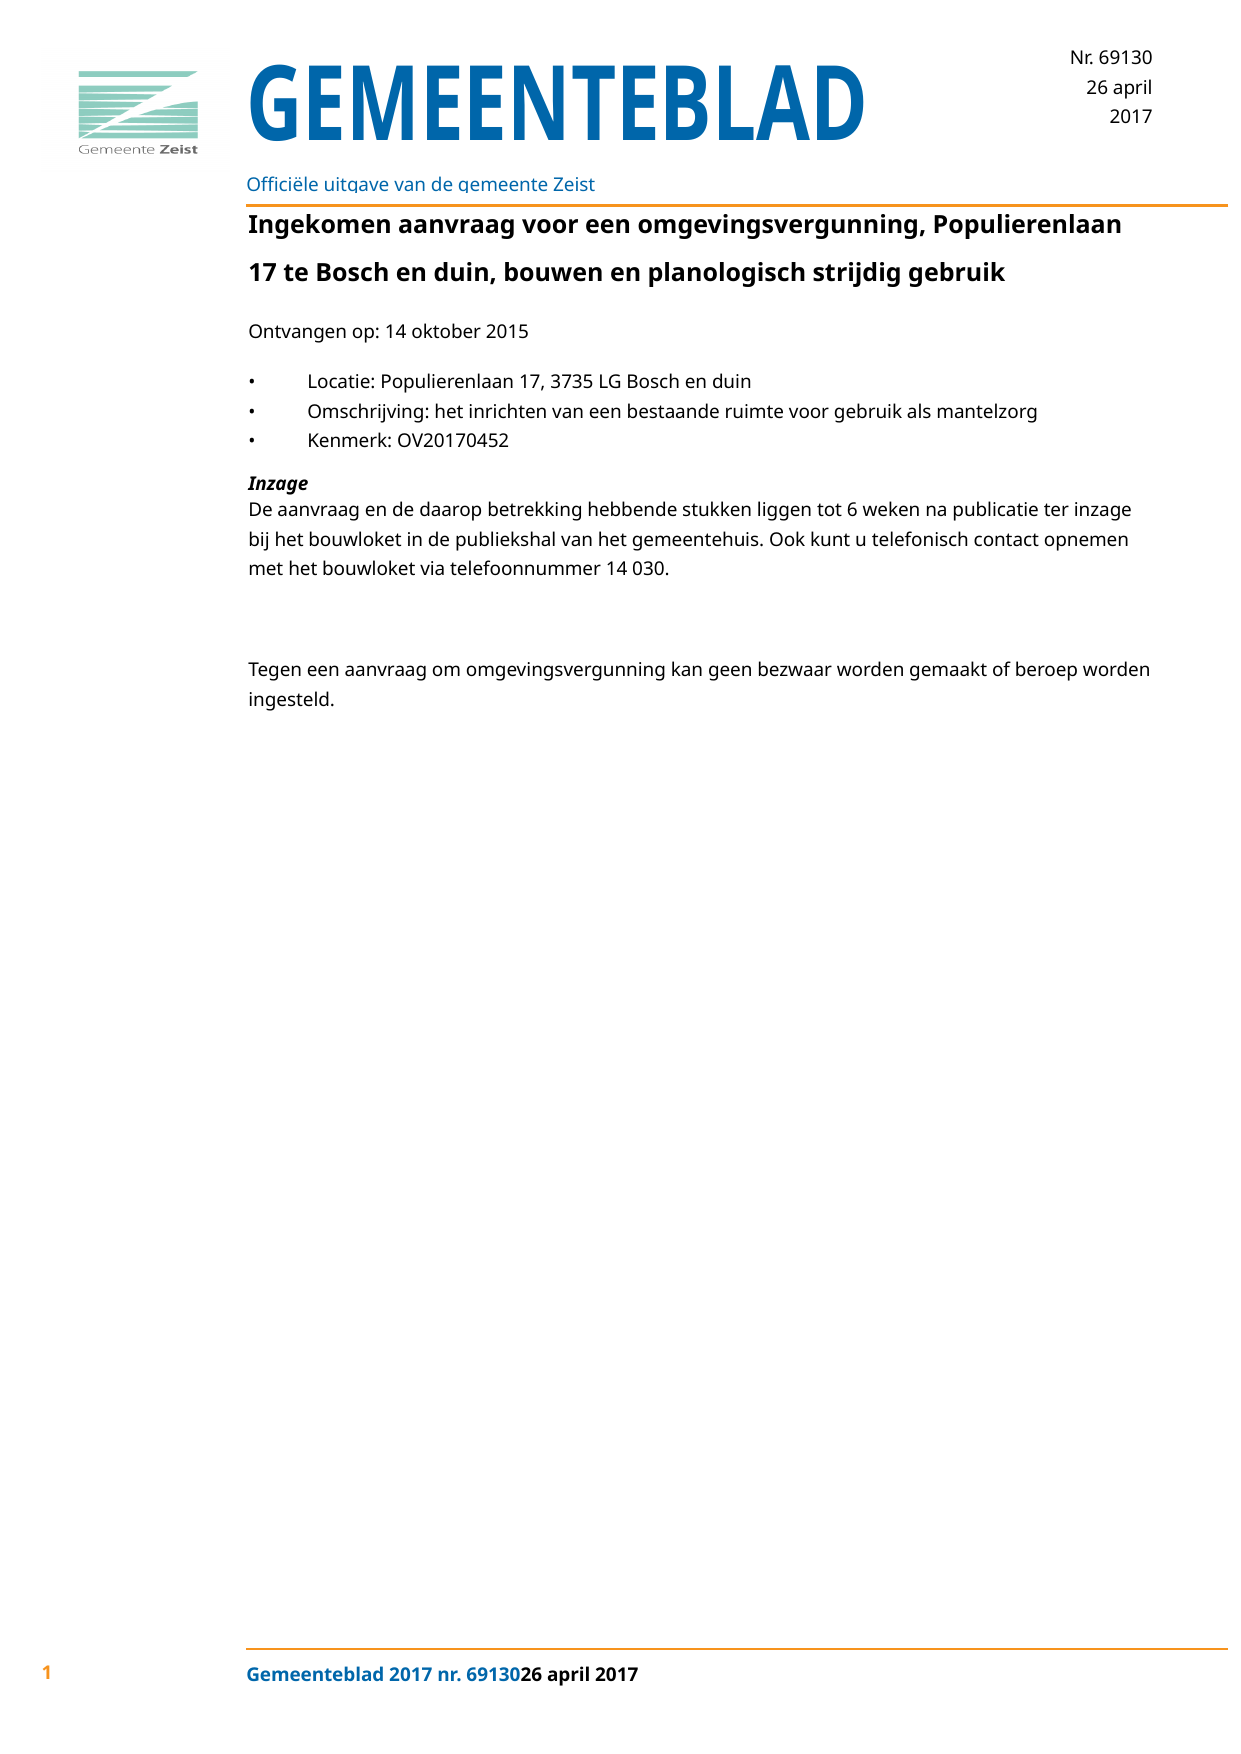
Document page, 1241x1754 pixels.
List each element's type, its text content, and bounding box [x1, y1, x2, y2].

text Ingekomen aanvraag voor een omgevingsvergunning, Populierenlaan 17 te Bosch en duin, bouwen en planologisch strijdig gebruik [248, 207, 1152, 288]
picture [41, 47, 231, 172]
text Ontvangen op: 14 oktober 2015 [248, 318, 1152, 344]
text Inzage [248, 471, 1152, 496]
list Kenmerk: OV20170452 [248, 427, 1152, 453]
text De aanvraag en de daarop betrekking hebbende stukken liggen tot 6 weken na publicatie ter inzage bij het bouwloket in de publiekshal van het gemeentehuis. Ook kunt u telefonisch contact opnemen met het bouwloket via telefoonnummer 14 030. [248, 496, 1152, 581]
text Tegen een aanvraag om omgevingsvergunning kan geen bezwaar worden gemaakt of beroep worden ingesteld. [248, 656, 1152, 712]
list Omschrijving: het inrichten van een bestaande ruimte voor gebruik als mantelzorg [248, 398, 1152, 424]
list Locatie: Populierenlaan 17, 3735 LG Bosch en duin [248, 368, 1152, 394]
